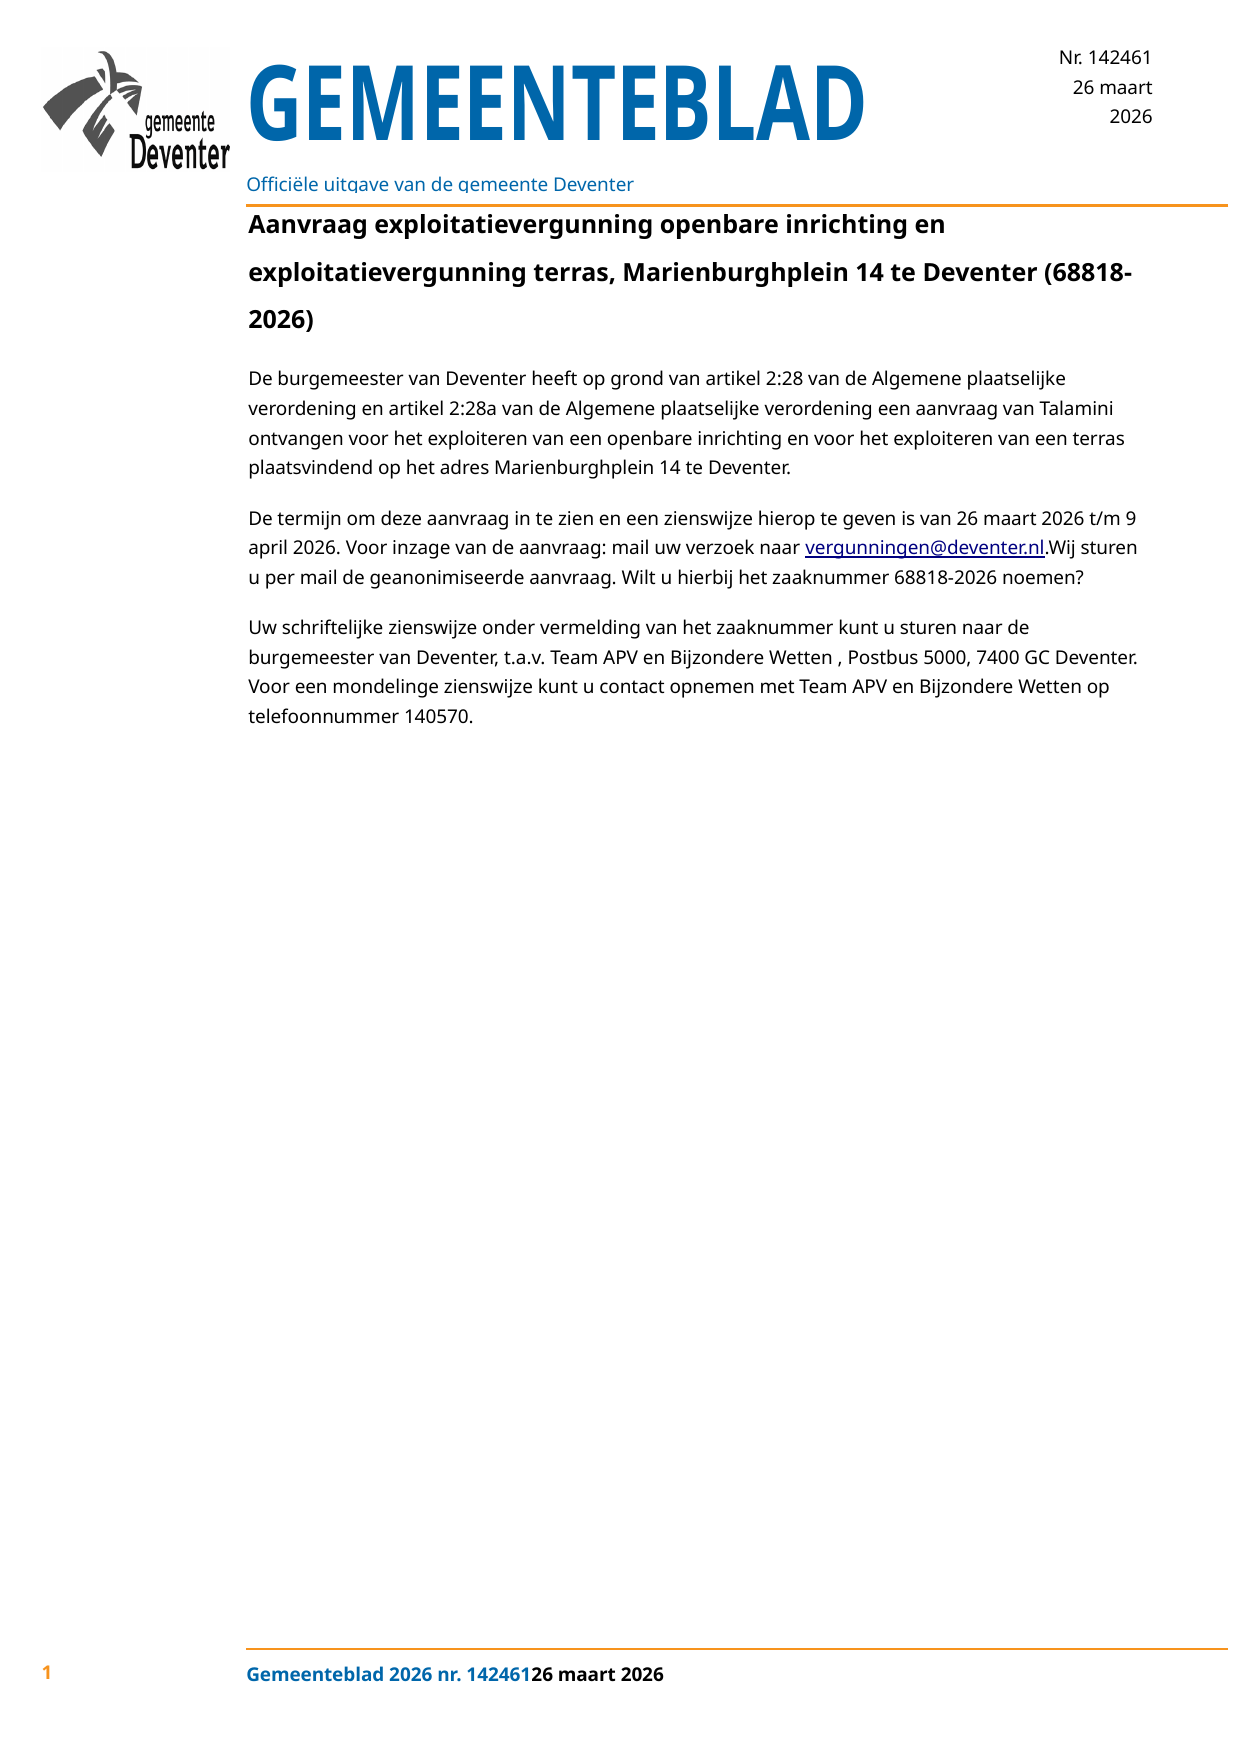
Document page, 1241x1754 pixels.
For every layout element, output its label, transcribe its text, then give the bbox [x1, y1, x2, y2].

text De burgemeester van Deventer heeft op grond van artikel 2:28 van de Algemene plaatselijke verordening en artikel 2:28a van de Algemene plaatselijke verordening een aanvraag van Talamini ontvangen voor het exploiteren van een openbare inrichting en voor het exploiteren van een terras plaatsvindend op het adres Marienburghplein 14 te Deventer. [248, 366, 1152, 480]
text Uw schriftelijke zienswijze onder vermelding van het zaaknummer kunt u sturen naar de burgemeester van Deventer, t.a.v. Team APV en Bijzondere Wetten , Postbus 5000, 7400 GC Deventer. Voor een mondelinge zienswijze kunt u contact opnemen met Team APV en Bijzondere Wetten op telefoonnummer 140570. [248, 614, 1152, 729]
picture [41, 47, 231, 172]
text De termijn om deze aanvraag in te zien en een zienswijze hierop te geven is van 26 maart 2026 t/m 9 april 2026. Voor inzage van de aanvraag: mail uw verzoek naar vergunningen@deventer.nl.Wij sturen u per mail de geanonimiseerde aanvraag. Wilt u hierbij het zaaknummer 68818-2026 noemen? [248, 505, 1152, 589]
text Aanvraag exploitatievergunning openbare inrichting en exploitatievergunning terras, Marienburghplein 14 te Deventer (68818-2026) [248, 207, 1152, 336]
